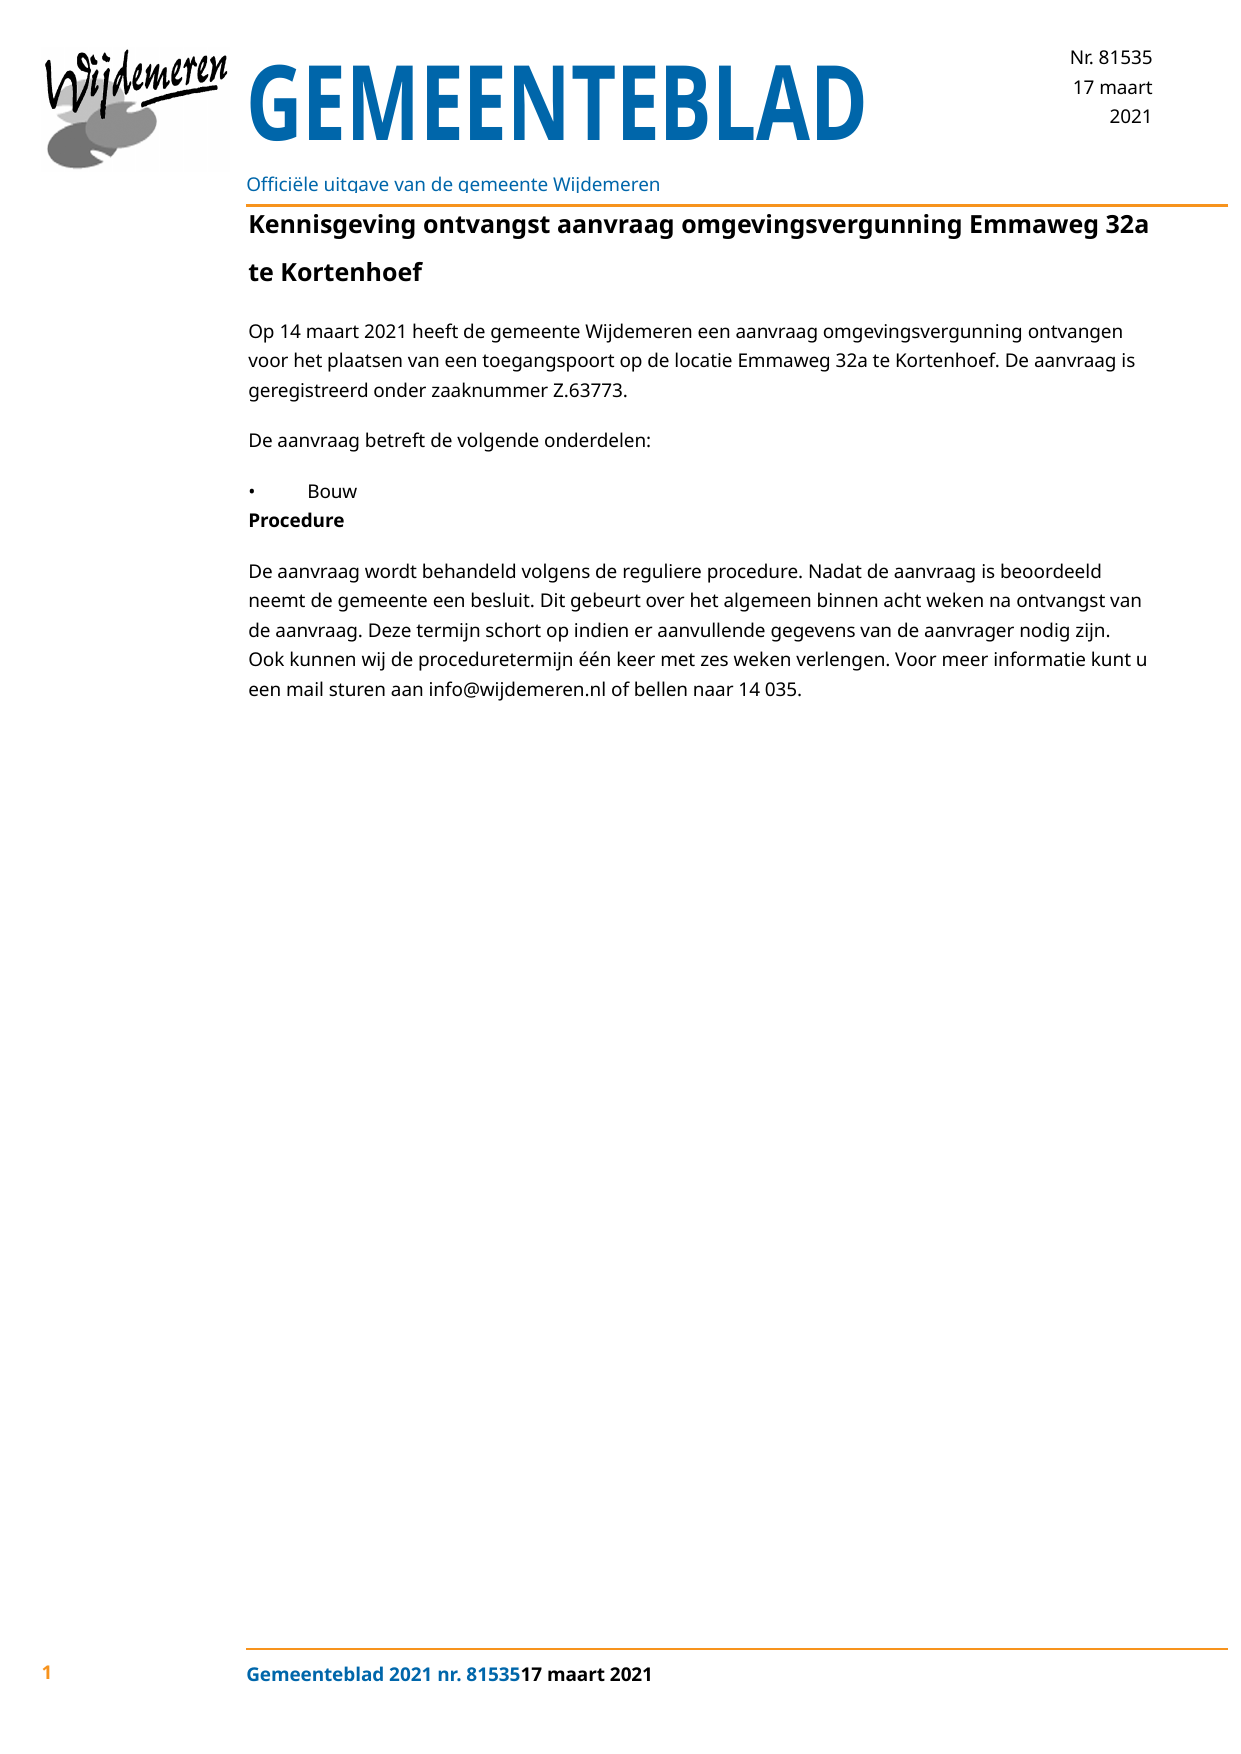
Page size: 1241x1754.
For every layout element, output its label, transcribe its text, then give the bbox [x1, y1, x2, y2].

text De aanvraag betreft de volgende onderdelen: [248, 427, 1152, 453]
text Op 14 maart 2021 heeft de gemeente Wijdemeren een aanvraag omgevingsvergunning ontvangen voor het plaatsen van een toegangspoort op de locatie Emmaweg 32a te Kortenhoef. De aanvraag is geregistreerd onder zaaknummer Z.63773. [248, 318, 1152, 403]
list Bouw [248, 478, 1152, 504]
picture [41, 47, 231, 172]
text De aanvraag wordt behandeld volgens de reguliere procedure. Nadat de aanvraag is beoordeeld neemt de gemeente een besluit. Dit gebeurt over het algemeen binnen acht weken na ontvangst van de aanvraag. Deze termijn schort op indien er aanvullende gegevens van de aanvrager nodig zijn. Ook kunnen wij de proceduretermijn één keer met zes weken verlengen. Voor meer informatie kunt u een mail sturen aan info@wijdemeren.nl of bellen naar 14 035. [248, 558, 1152, 702]
text Procedure [248, 507, 1152, 533]
text Kennisgeving ontvangst aanvraag omgevingsvergunning Emmaweg 32a te Kortenhoef [248, 207, 1152, 288]
